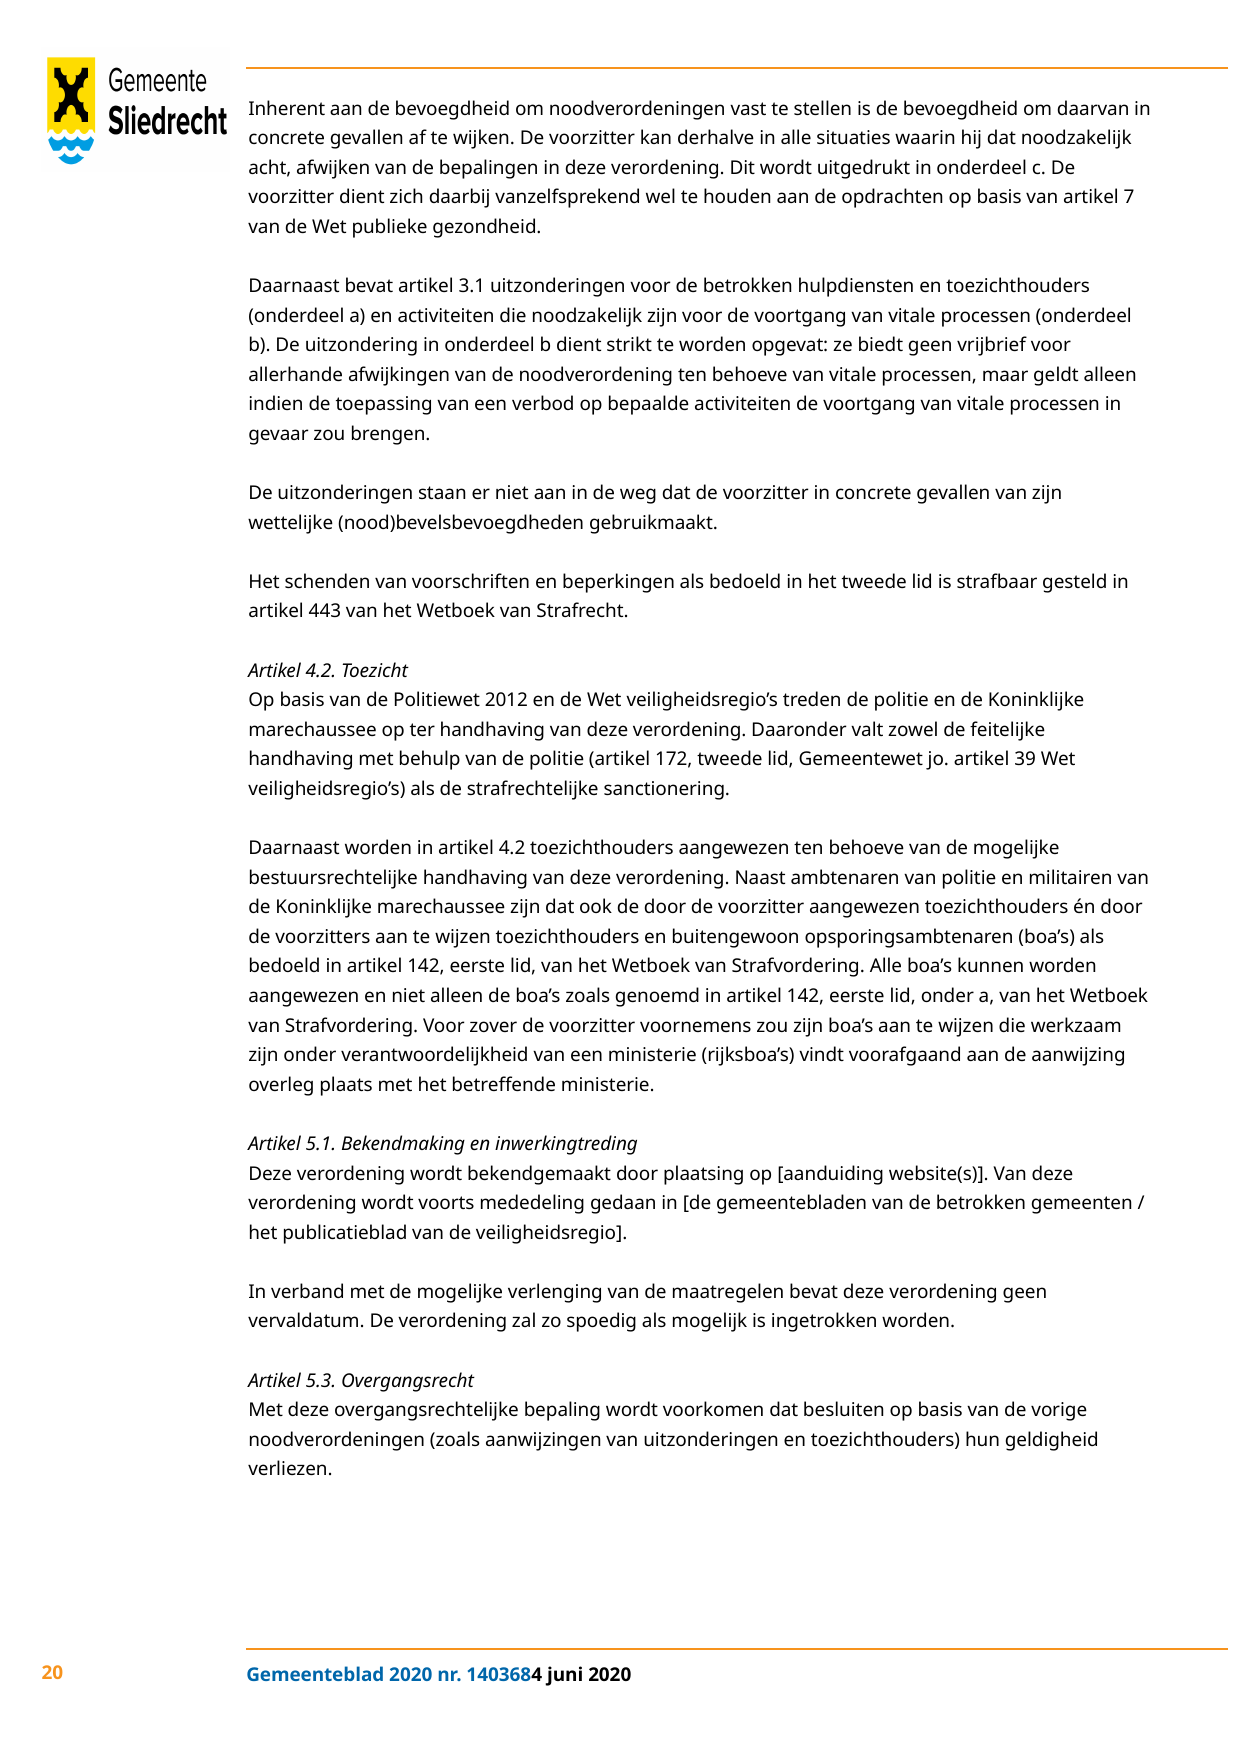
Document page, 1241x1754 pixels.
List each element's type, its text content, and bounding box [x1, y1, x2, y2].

text Artikel 5.3. Overgangsrecht [248, 1367, 1152, 1393]
text Inherent aan de bevoegdheid om noodverordeningen vast te stellen is de bevoegdheid om daarvan in concrete gevallen af te wijken. De voorzitter kan derhalve in alle situaties waarin hij dat noodzakelijk acht, afwijken van de bepalingen in deze verordening. Dit wordt uitgedrukt in onderdeel c. De voorzitter dient zich daarbij vanzelfsprekend wel te houden aan de opdrachten op basis van artikel 7 van de Wet publieke gezondheid. [248, 95, 1152, 239]
text Deze verordening wordt bekendgemaakt door plaatsing op [aanduiding website(s)]. Van deze verordening wordt voorts mededeling gedaan in [de gemeentebladen van de betrokken gemeenten / het publicatieblad van de veiligheidsregio]. [248, 1160, 1152, 1245]
text Daarnaast worden in artikel 4.2 toezichthouders aangewezen ten behoeve van de mogelijke bestuursrechtelijke handhaving van deze verordening. Naast ambtenaren van politie en militairen van de Koninklijke marechaussee zijn dat ook de door de voorzitter aangewezen toezichthouders én door de voorzitters aan te wijzen toezichthouders en buitengewoon opsporingsambtenaren (boa’s) als bedoeld in artikel 142, eerste lid, van het Wetboek van Strafvordering. Alle boa’s kunnen worden aangewezen en niet alleen de boa’s zoals genoemd in artikel 142, eerste lid, onder a, van het Wetboek van Strafvordering. Voor zover de voorzitter voornemens zou zijn boa’s aan te wijzen die werkzaam zijn onder verantwoordelijkheid van een ministerie (rijksboa’s) vindt voorafgaand aan de aanwijzing overleg plaats met het betreffende ministerie. [248, 834, 1152, 1097]
text In verband met de mogelijke verlenging van de maatregelen bevat deze verordening geen vervaldatum. De verordening zal zo spoedig als mogelijk is ingetrokken worden. [248, 1278, 1152, 1333]
picture [41, 47, 231, 172]
text Met deze overgangsrechtelijke bepaling wordt voorkomen dat besluiten op basis van de vorige noodverordeningen (zoals aanwijzingen van uitzonderingen en toezichthouders) hun geldigheid verliezen. [248, 1396, 1152, 1481]
text Op basis van de Politiewet 2012 en de Wet veiligheidsregio’s treden de politie en de Koninklijke marechaussee op ter handhaving van deze verordening. Daaronder valt zowel de feitelijke handhaving met behulp van de politie (artikel 172, tweede lid, Gemeentewet jo. artikel 39 Wet veiligheidsregio’s) als de strafrechtelijke sanctionering. [248, 686, 1152, 801]
text Artikel 5.1. Bekendmaking en inwerkingtreding [248, 1130, 1152, 1156]
text De uitzonderingen staan er niet aan in de weg dat de voorzitter in concrete gevallen van zijn wettelijke (nood)bevelsbevoegdheden gebruikmaakt. [248, 479, 1152, 535]
text Artikel 4.2. Toezicht [248, 657, 1152, 683]
text Daarnaast bevat artikel 3.1 uitzonderingen voor de betrokken hulpdiensten en toezichthouders (onderdeel a) en activiteiten die noodzakelijk zijn voor de voortgang van vitale processen (onderdeel b). De uitzondering in onderdeel b dient strikt te worden opgevat: ze biedt geen vrijbrief voor allerhande afwijkingen van de noodverordening ten behoeve van vitale processen, maar geldt alleen indien de toepassing van een verbod op bepaalde activiteiten de voortgang van vitale processen in gevaar zou brengen. [248, 272, 1152, 446]
text Het schenden van voorschriften en beperkingen als bedoeld in het tweede lid is strafbaar gesteld in artikel 443 van het Wetboek van Strafrecht. [248, 568, 1152, 623]
